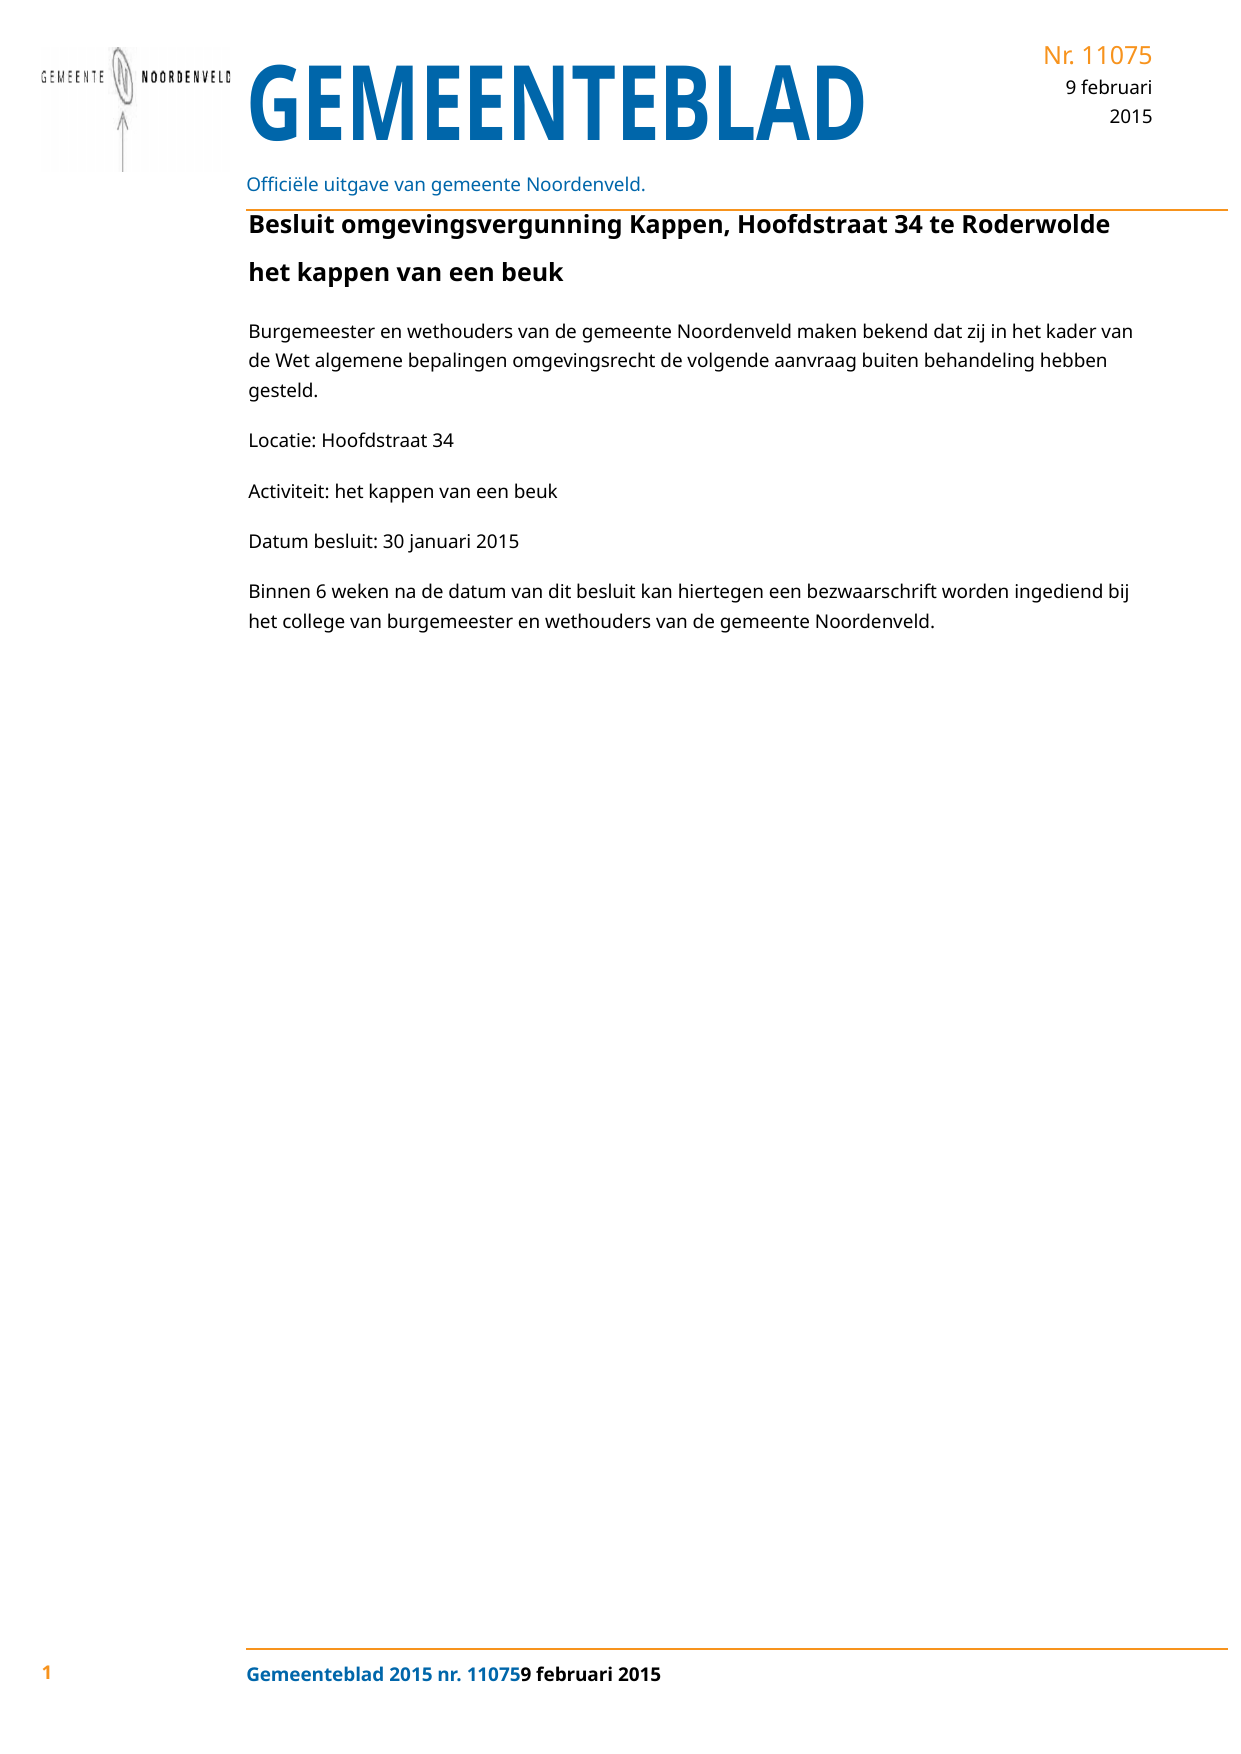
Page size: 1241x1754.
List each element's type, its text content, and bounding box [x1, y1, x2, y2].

text Locatie: Hoofdstraat 34 [248, 427, 1152, 453]
text Besluit omgevingsvergunning Kappen, Hoofdstraat 34 te Roderwolde het kappen van een beuk [248, 211, 1152, 288]
text Binnen 6 weken na de datum van dit besluit kan hiertegen een bezwaarschrift worden ingediend bij het college van burgemeester en wethouders van de gemeente Noordenveld. [248, 579, 1152, 634]
picture [41, 47, 231, 172]
text Datum besluit: 30 januari 2015 [248, 528, 1152, 554]
text Activiteit: het kappen van een beuk [248, 478, 1152, 504]
text Burgemeester en wethouders van de gemeente Noordenveld maken bekend dat zij in het kader van de Wet algemene bepalingen omgevingsrecht de volgende aanvraag buiten behandeling hebben gesteld. [248, 318, 1152, 403]
